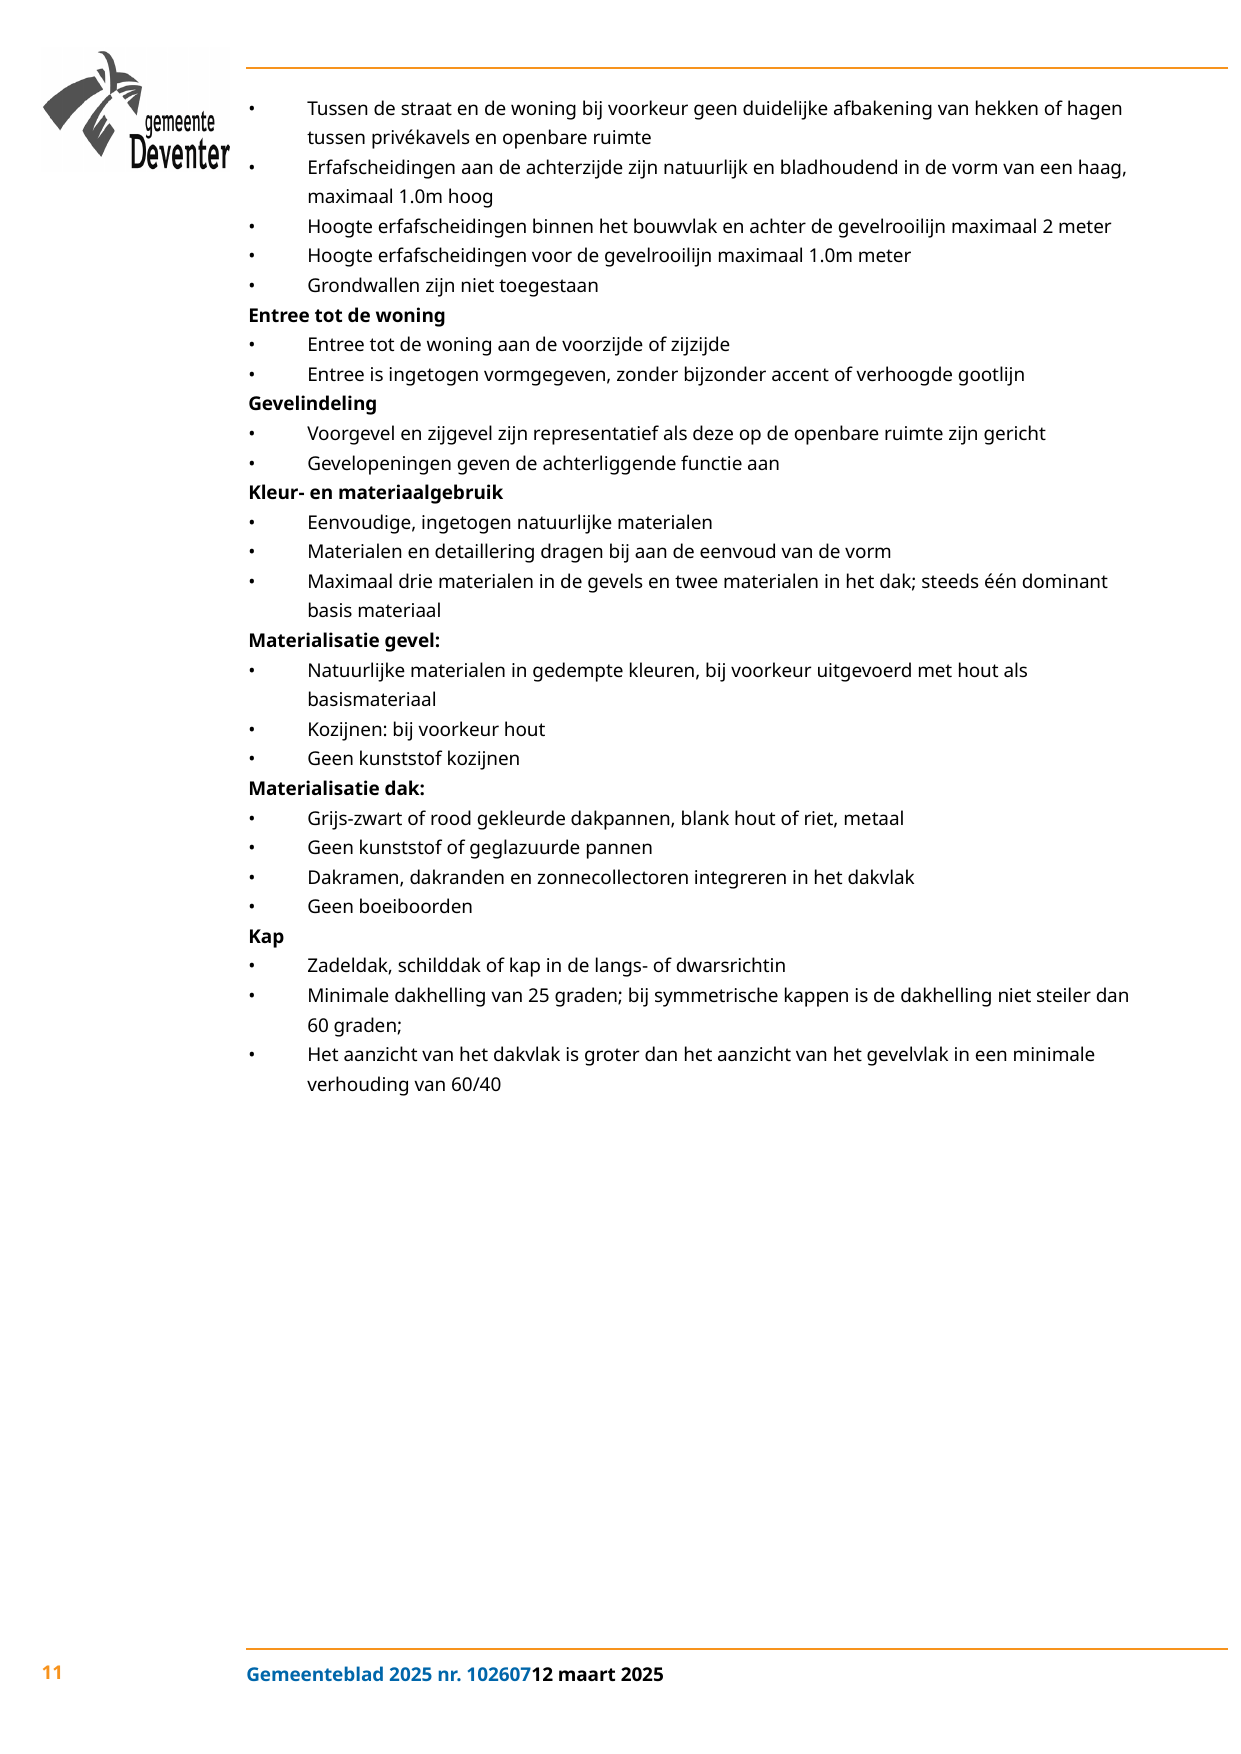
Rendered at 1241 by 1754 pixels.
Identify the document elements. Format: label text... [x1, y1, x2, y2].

list Materialen en detaillering dragen bij aan de eenvoud van de vorm [248, 538, 1152, 564]
list Geen kunststof kozijnen [248, 746, 1152, 771]
text Kap [248, 923, 1152, 949]
list Voorgevel en zijgevel zijn representatief als deze op de openbare ruimte zijn gericht [248, 420, 1152, 446]
list Gevelopeningen geven de achterliggende functie aan [248, 450, 1152, 476]
picture [41, 47, 231, 172]
text Materialisatie dak: [248, 775, 1152, 801]
text Materialisatie gevel: [248, 627, 1152, 653]
list Hoogte erfafscheidingen voor de gevelrooilijn maximaal 1.0m meter [248, 243, 1152, 268]
list Entree tot de woning aan de voorzijde of zijzijde [248, 331, 1152, 357]
list Entree is ingetogen vormgegeven, zonder bijzonder accent of verhoogde gootlijn [248, 361, 1152, 387]
list Geen kunststof of geglazuurde pannen [248, 834, 1152, 860]
text Gevelindeling [248, 391, 1152, 416]
list Zadeldak, schilddak of kap in de langs- of dwarsrichtin [248, 953, 1152, 978]
list Maximaal drie materialen in de gevels en twee materialen in het dak; steeds één dominant basis materiaal [248, 568, 1152, 623]
text Kleur- en materiaalgebruik [248, 479, 1152, 505]
list Minimale dakhelling van 25 graden; bij symmetrische kappen is de dakhelling niet steiler dan 60 graden; [248, 982, 1152, 1038]
list Grondwallen zijn niet toegestaan [248, 272, 1152, 298]
list Geen boeiboorden [248, 893, 1152, 919]
list Dakramen, dakranden en zonnecollectoren integreren in het dakvlak [248, 864, 1152, 890]
list Het aanzicht van het dakvlak is groter dan het aanzicht van het gevelvlak in een minimale verhouding van 60/40 [248, 1041, 1152, 1097]
list Natuurlijke materialen in gedempte kleuren, bij voorkeur uitgevoerd met hout als basismateriaal [248, 657, 1152, 712]
list Erfafscheidingen aan de achterzijde zijn natuurlijk en bladhoudend in de vorm van een haag, maximaal 1.0m hoog [248, 154, 1152, 209]
list Tussen de straat en de woning bij voorkeur geen duidelijke afbakening van hekken of hagen tussen privékavels en openbare ruimte [248, 95, 1152, 150]
list Eenvoudige, ingetogen natuurlijke materialen [248, 509, 1152, 535]
list Grijs-zwart of rood gekleurde dakpannen, blank hout of riet, metaal [248, 805, 1152, 831]
list Hoogte erfafscheidingen binnen het bouwvlak en achter de gevelrooilijn maximaal 2 meter [248, 213, 1152, 239]
text Entree tot de woning [248, 302, 1152, 328]
list Kozijnen: bij voorkeur hout [248, 716, 1152, 742]
